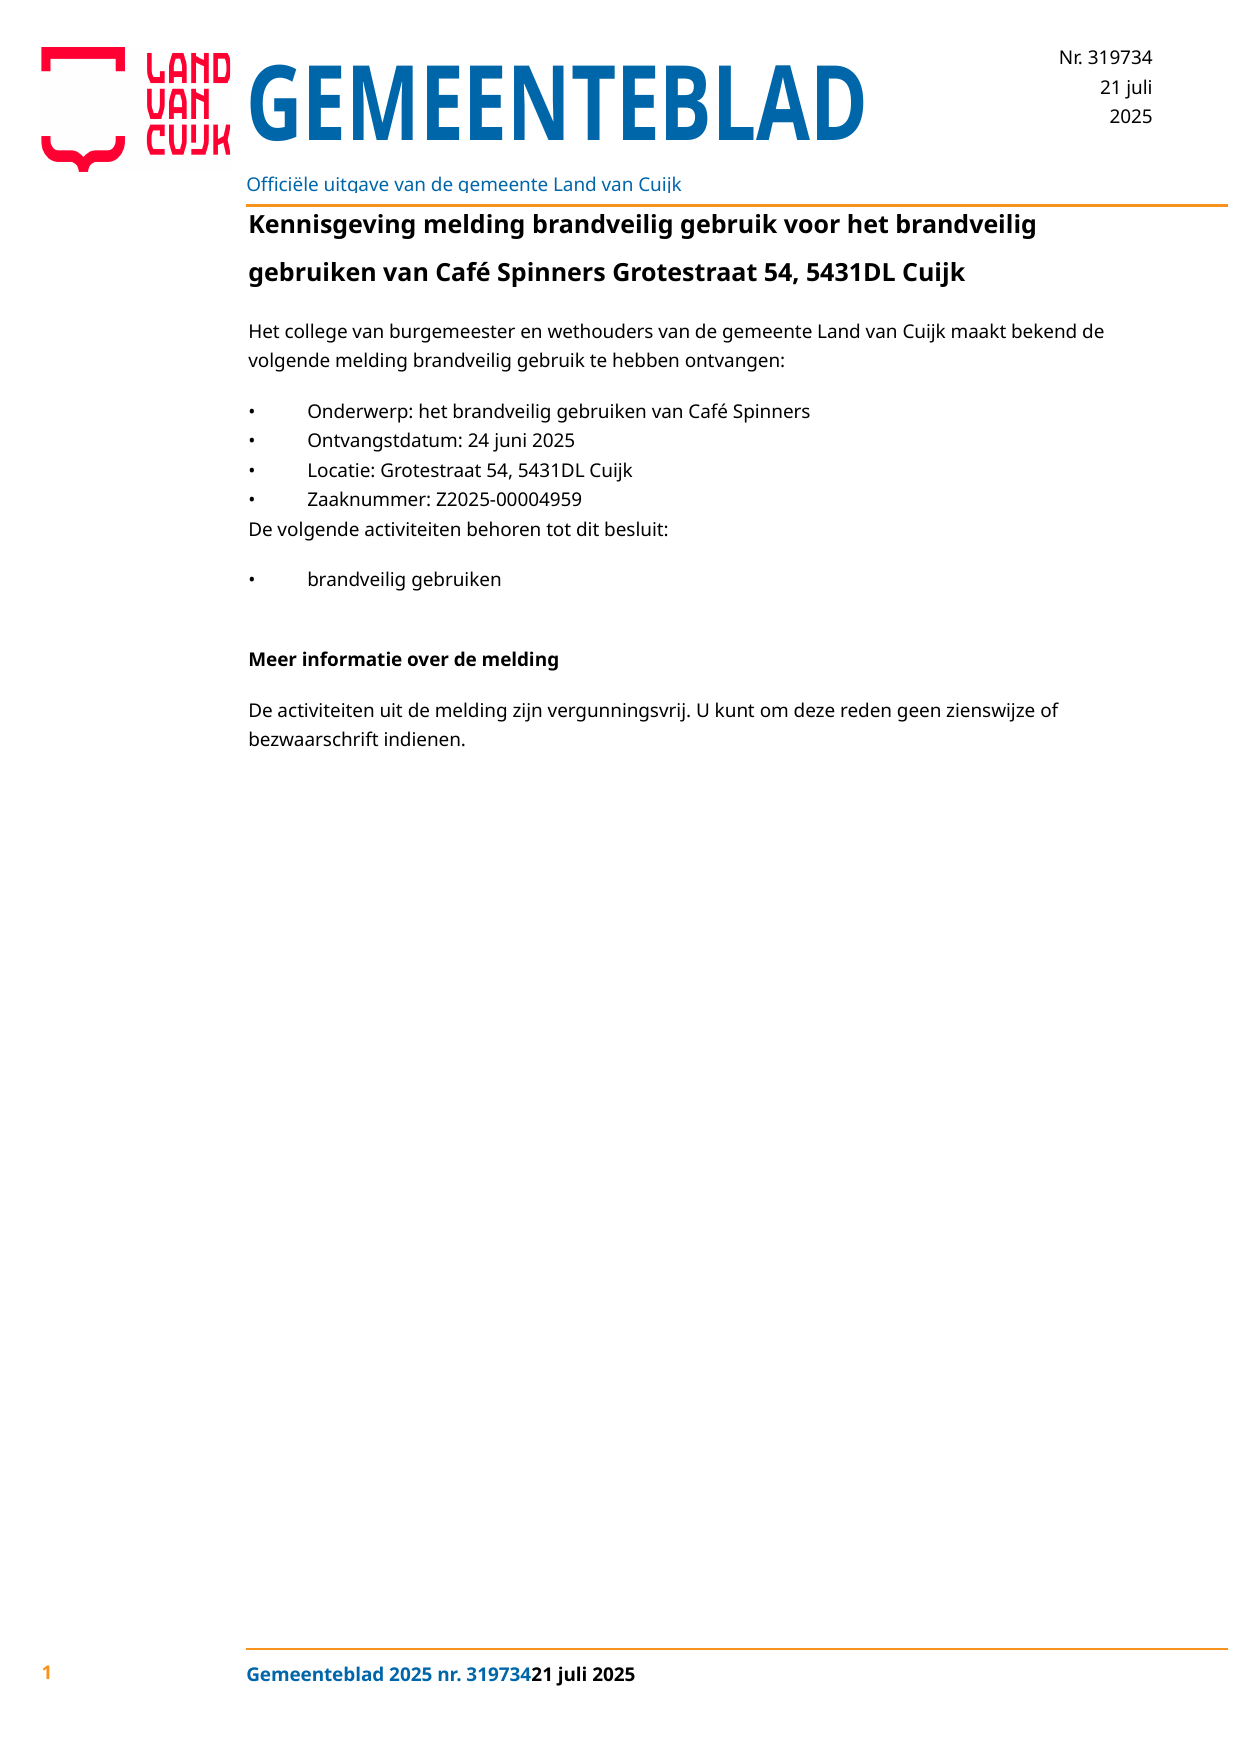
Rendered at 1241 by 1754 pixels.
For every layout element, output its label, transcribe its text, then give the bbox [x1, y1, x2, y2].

list Zaaknummer: Z2025-00004959 [248, 487, 1152, 512]
text Het college van burgemeester en wethouders van de gemeente Land van Cuijk maakt bekend de volgende melding brandveilig gebruik te hebben ontvangen: [248, 318, 1152, 373]
text De activiteiten uit de melding zijn vergunningsvrij. U kunt om deze reden geen zienswijze of bezwaarschrift indienen. [248, 697, 1152, 752]
picture [41, 47, 231, 172]
text Kennisgeving melding brandveilig gebruik voor het brandveilig gebruiken van Café Spinners Grotestraat 54, 5431DL Cuijk [248, 207, 1152, 288]
list Locatie: Grotestraat 54, 5431DL Cuijk [248, 457, 1152, 483]
text Meer informatie over de melding [248, 647, 1152, 672]
text De volgende activiteiten behoren tot dit besluit: [248, 516, 1152, 542]
list Onderwerp: het brandveilig gebruiken van Café Spinners [248, 398, 1152, 424]
list brandveilig gebruiken [248, 567, 1152, 592]
list Ontvangstdatum: 24 juni 2025 [248, 427, 1152, 453]
